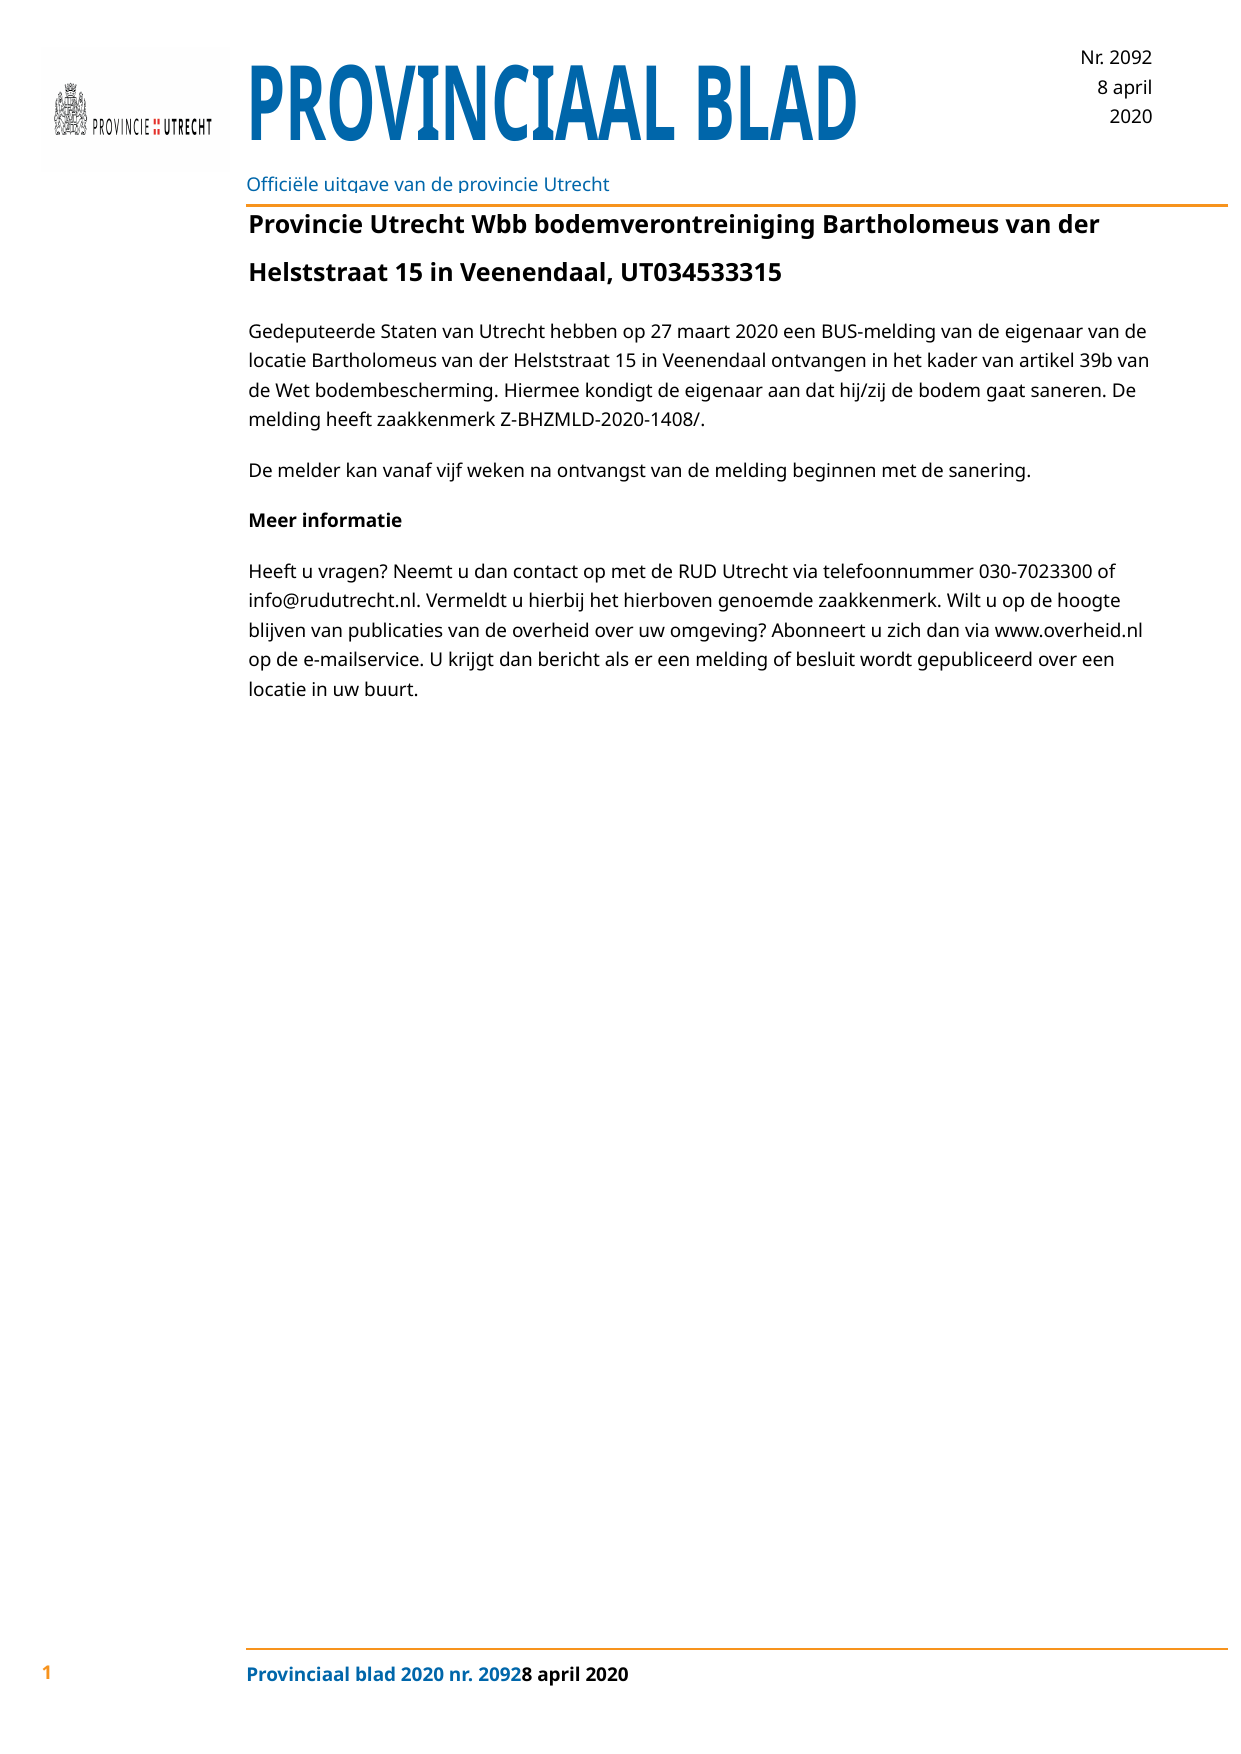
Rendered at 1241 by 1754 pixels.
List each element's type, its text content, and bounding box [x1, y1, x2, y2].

text De melder kan vanaf vijf weken na ontvangst van de melding beginnen met de sanering. [248, 457, 1152, 483]
text Provincie Utrecht Wbb bodemverontreiniging Bartholomeus van der Helststraat 15 in Veenendaal, UT034533315 [248, 207, 1152, 288]
text Meer informatie [248, 507, 1152, 533]
text Heeft u vragen? Neemt u dan contact op met de RUD Utrecht via telefoonnummer 030-7023300 of info@rudutrecht.nl. Vermeldt u hierbij het hierboven genoemde zaakkenmerk. Wilt u op de hoogte blijven van publicaties van de overheid over uw omgeving? Abonneert u zich dan via www.overheid.nl op de e-mailservice. U krijgt dan bericht als er een melding of besluit wordt gepubliceerd over een locatie in uw buurt. [248, 558, 1152, 702]
picture [41, 47, 231, 172]
text Gedeputeerde Staten van Utrecht hebben op 27 maart 2020 een BUS-melding van de eigenaar van de locatie Bartholomeus van der Helststraat 15 in Veenendaal ontvangen in het kader van artikel 39b van de Wet bodembescherming. Hiermee kondigt de eigenaar aan dat hij/zij de bodem gaat saneren. De melding heeft zaakkenmerk Z-BHZMLD-2020-1408/. [248, 318, 1152, 432]
